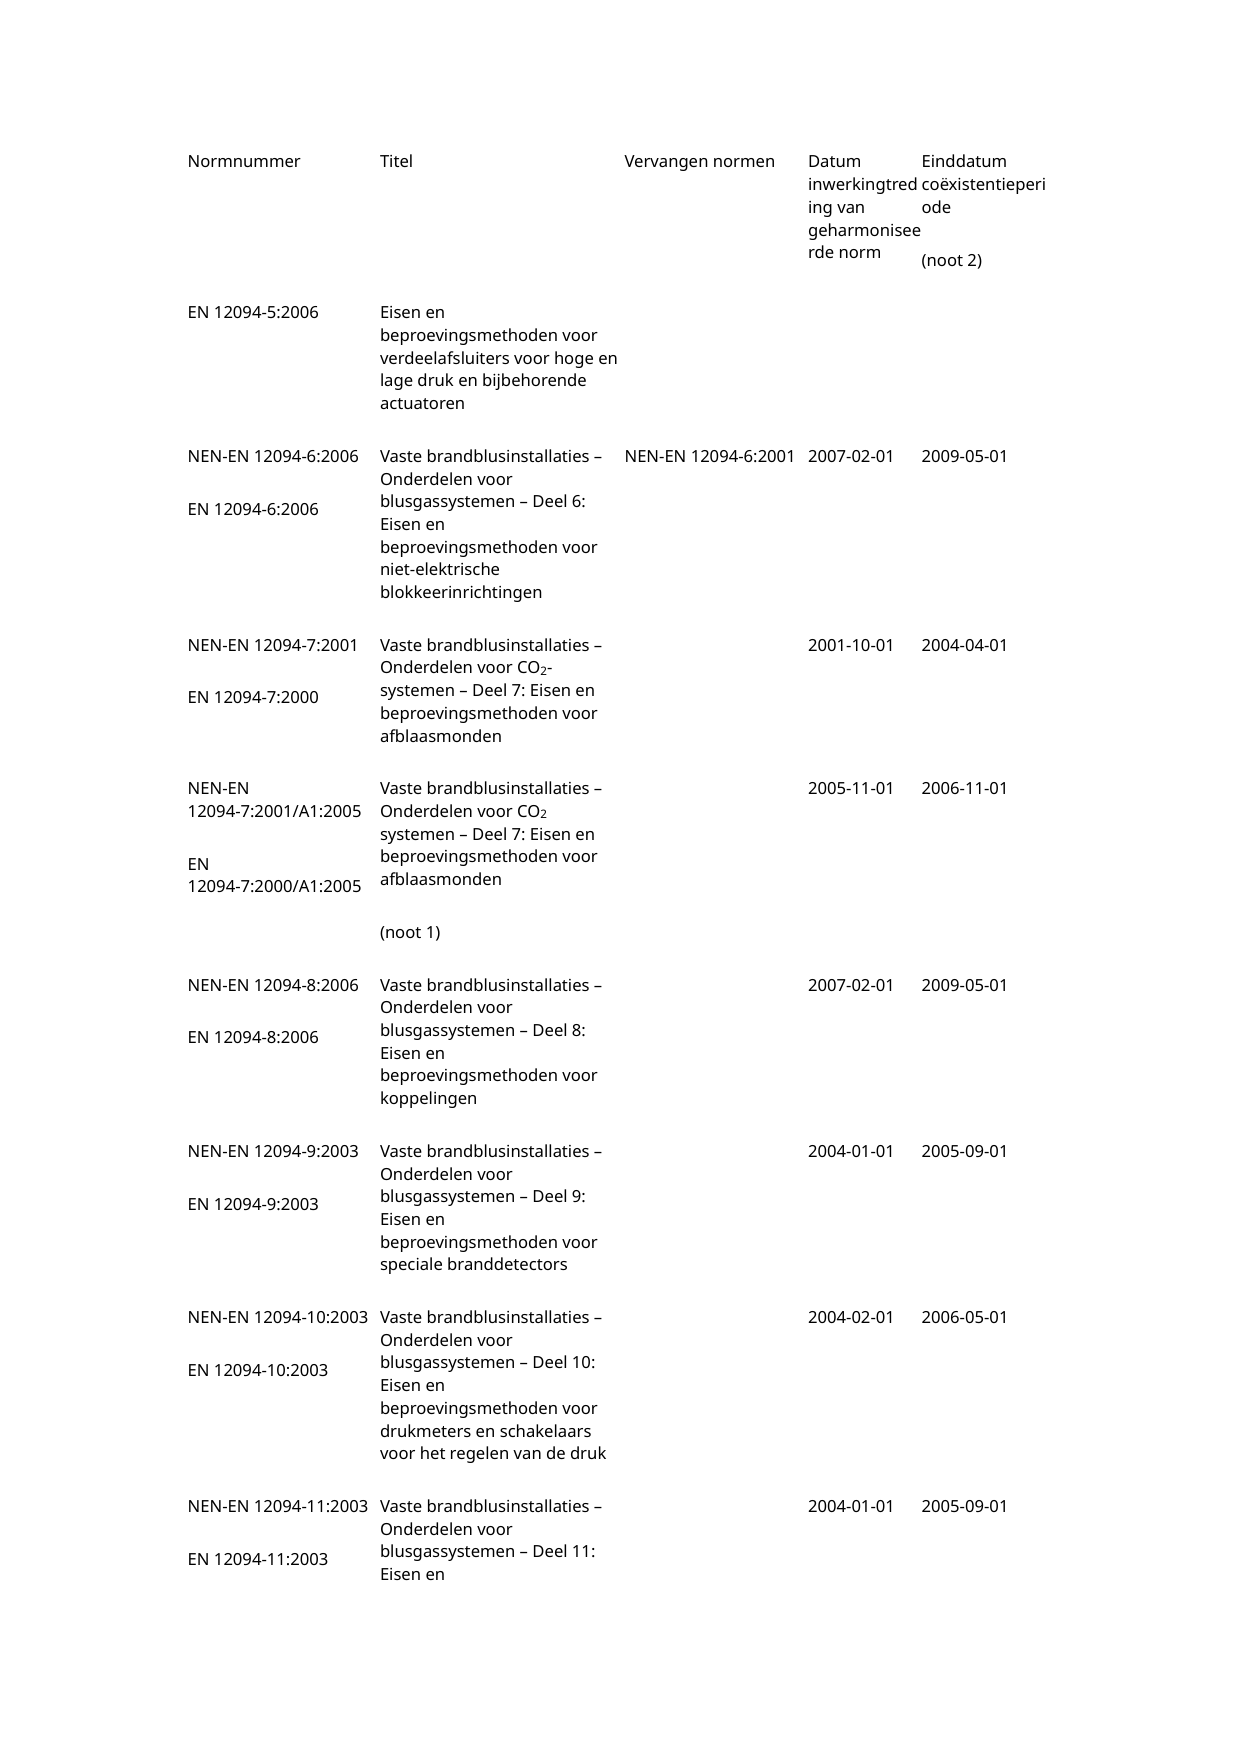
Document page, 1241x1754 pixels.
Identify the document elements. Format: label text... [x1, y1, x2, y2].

table_cell 2004-02-01 [808, 1306, 921, 1494]
table_cell 2007-02-01 [808, 973, 921, 1139]
table_cell 2006-05-01 [921, 1306, 1053, 1494]
table_cell Eisen en beproevingsmethoden voor verdeelafsluiters voor hoge en lage druk en bijbehorende actuatoren [380, 301, 624, 444]
table_cell NEN-EN 12094-10:2003 EN 12094-10:2003 [188, 1306, 380, 1494]
table_cell [624, 633, 808, 777]
table_cell 2004-01-01 [808, 1139, 921, 1306]
table_header Titel [380, 150, 624, 301]
table_cell [921, 301, 1053, 444]
table_cell NEN-EN 12094-11:2003 EN 12094-11:2003 [188, 1495, 380, 1600]
table_cell Vaste brandblusinstallaties – Onderdelen voor blusgassystemen – Deel 10: Eisen en beproevingsmethoden voor drukmeters en schakelaars voor het regelen van de druk [380, 1306, 624, 1494]
table_cell NEN-EN 12094-6:2006 EN 12094-6:2006 [188, 444, 380, 633]
table_header Vervangen normen [624, 150, 808, 301]
table_cell NEN-EN 12094-7:2001/A1:2005 EN 12094-7:2000/A1:2005 [188, 777, 380, 973]
table_cell [624, 1306, 808, 1494]
table_cell 2009-05-01 [921, 444, 1053, 633]
table_cell Vaste brandblusinstallaties – Onderdelen voor blusgassystemen – Deel 6: Eisen en beproevingsmethoden voor niet-elektrische blokkeerinrichtingen [380, 444, 624, 633]
table_cell 2001-10-01 [808, 633, 921, 777]
table_cell 2004-04-01 [921, 633, 1053, 777]
table_cell [808, 301, 921, 444]
table_cell Vaste brandblusinstallaties – Onderdelen voor CO2-systemen – Deel 7: Eisen en beproevingsmethoden voor afblaasmonden [380, 633, 624, 777]
table_cell [624, 1495, 808, 1600]
table_cell 2005-09-01 [921, 1495, 1053, 1600]
table_cell 2005-11-01 [808, 777, 921, 973]
table_cell [624, 973, 808, 1139]
table_cell NEN-EN 12094-8:2006 EN 12094-8:2006 [188, 973, 380, 1139]
table_cell 2006-11-01 [921, 777, 1053, 973]
table_cell [624, 1139, 808, 1306]
table_cell Vaste brandblusinstallaties – Onderdelen voor blusgassystemen – Deel 9: Eisen en beproevingsmethoden voor speciale branddetectors [380, 1139, 624, 1306]
table_cell EN 12094-5:2006 [188, 301, 380, 444]
table_cell NEN-EN 12094-9:2003 EN 12094-9:2003 [188, 1139, 380, 1306]
table_cell 2009-05-01 [921, 973, 1053, 1139]
table_header Normnummer [188, 150, 380, 301]
table_cell Vaste brandblusinstallaties – Onderdelen voor blusgassystemen – Deel 11: Eisen en [380, 1495, 624, 1600]
table_cell 2004-01-01 [808, 1495, 921, 1600]
table_cell 2007-02-01 [808, 444, 921, 633]
table_cell Vaste brandblusinstallaties – Onderdelen voor CO2 systemen – Deel 7: Eisen en beproevingsmethoden voor afblaasmonden (noot 1) [380, 777, 624, 973]
table_cell [624, 301, 808, 444]
table_cell NEN-EN 12094-7:2001 EN 12094-7:2000 [188, 633, 380, 777]
table_header Datum inwerkingtreding van geharmoniseerde norm [808, 150, 921, 301]
table_cell [624, 777, 808, 973]
table_cell Vaste brandblusinstallaties – Onderdelen voor blusgassystemen – Deel 8: Eisen en beproevingsmethoden voor koppelingen [380, 973, 624, 1139]
table_cell NEN-EN 12094-6:2001 [624, 444, 808, 633]
table_cell 2005-09-01 [921, 1139, 1053, 1306]
table_header Einddatum coëxistentieperiode (noot 2) [921, 150, 1053, 301]
